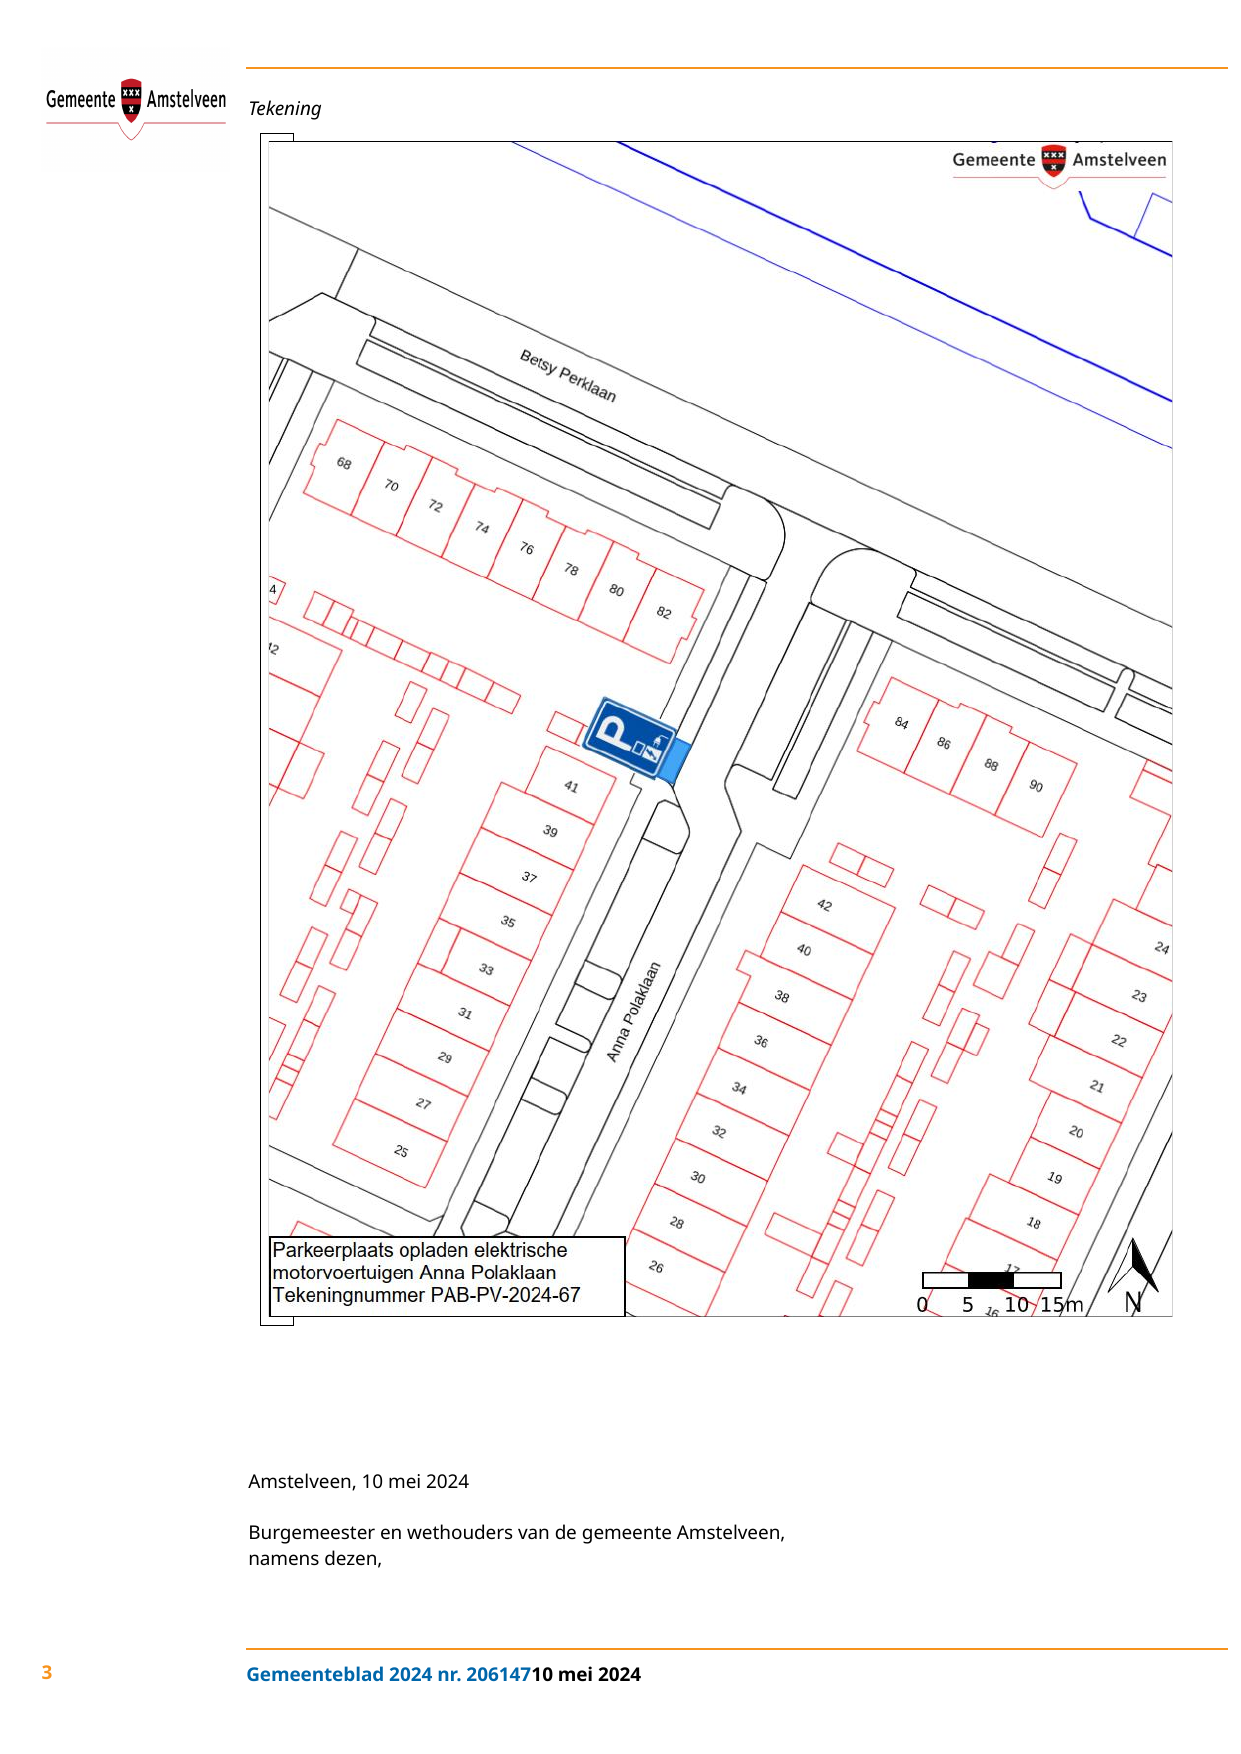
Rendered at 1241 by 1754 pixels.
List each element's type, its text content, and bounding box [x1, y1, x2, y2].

text Amstelveen, 10 mei 2024 [248, 1468, 1152, 1494]
text namens dezen, [248, 1545, 1152, 1571]
picture [41, 47, 231, 172]
picture [268, 141, 1173, 1317]
text Tekening [248, 95, 1152, 121]
text Burgemeester en wethouders van de gemeente Amstelveen, [248, 1519, 1152, 1545]
